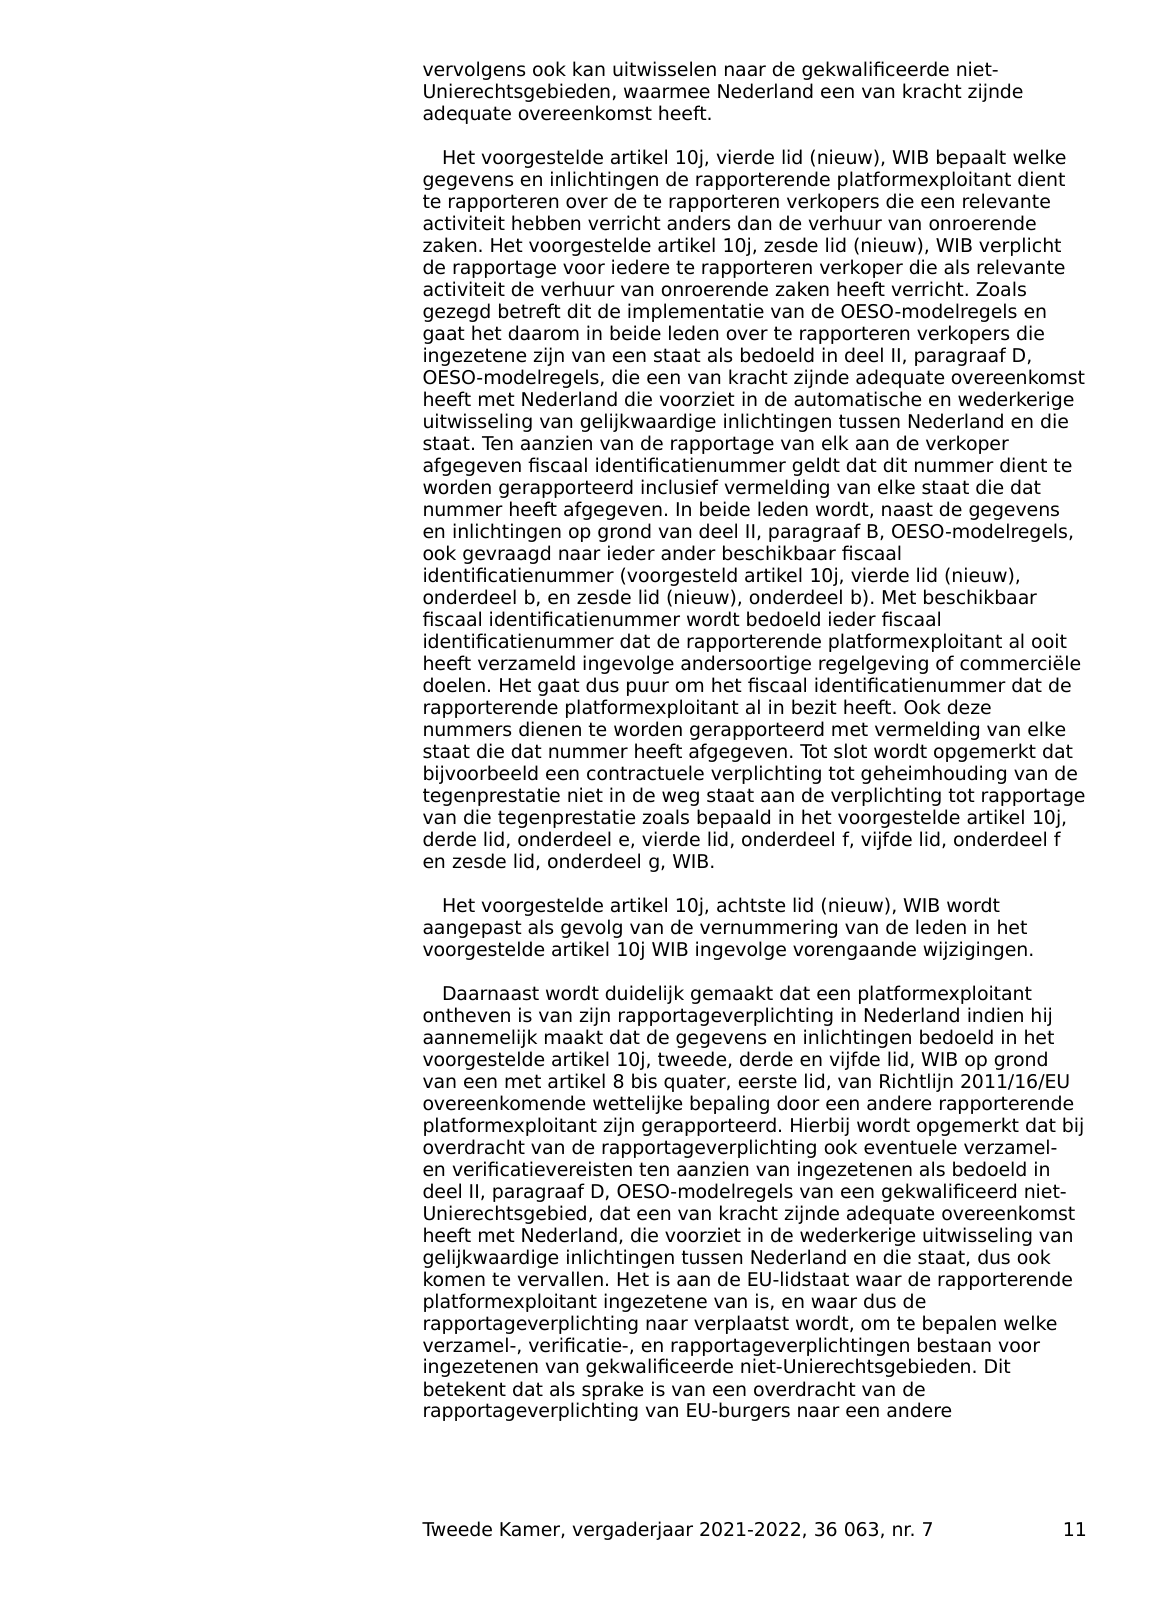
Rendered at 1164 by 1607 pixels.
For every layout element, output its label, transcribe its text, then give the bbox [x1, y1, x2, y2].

text Daarnaast wordt duidelijk gemaakt dat een platformexploitant ontheven is van zijn rapportageverplichting in Nederland indien hij aannemelijk maakt dat de gegevens en inlichtingen bedoeld in het voorgestelde artikel 10j, tweede, derde en vijfde lid, WIB op grond van een met artikel 8 bis quater, eerste lid, van Richtlijn 2011/16/EU overeenkomende wettelijke bepaling door een andere rapporterende platformexploitant zijn gerapporteerd. Hierbij wordt opgemerkt dat bij overdracht van de rapportageverplichting ook eventuele verzamel- en verificatievereisten ten aanzien van ingezetenen als bedoeld in deel II, paragraaf D, OESO-modelregels van een gekwalificeerd niet-Unierechtsgebied, dat een van kracht zijnde adequate overeenkomst heeft met Nederland, die voorziet in de wederkerige uitwisseling van gelijkwaardige inlichtingen tussen Nederland en die staat, dus ook komen te vervallen. Het is aan de EU-lidstaat waar de rapporterende platformexploitant ingezetene van is, en waar dus de rapportageverplichting naar verplaatst wordt, om te bepalen welke verzamel-, verificatie-, en rapportageverplichtingen bestaan voor ingezetenen van gekwalificeerde niet-Unierechtsgebieden. Dit betekent dat als sprake is van een overdracht van de rapportageverplichting van EU-burgers naar een andere [422, 983, 1087, 1422]
text Het voorgestelde artikel 10j, achtste lid (nieuw), WIB wordt aangepast als gevolg van de vernummering van de leden in het voorgestelde artikel 10j WIB ingevolge vorengaande wijzigingen. [422, 895, 1087, 961]
text Het voorgestelde artikel 10j, vierde lid (nieuw), WIB bepaalt welke gegevens en inlichtingen de rapporterende platformexploitant dient te rapporteren over de te rapporteren verkopers die een relevante activiteit hebben verricht anders dan de verhuur van onroerende zaken. Het voorgestelde artikel 10j, zesde lid (nieuw), WIB verplicht de rapportage voor iedere te rapporteren verkoper die als relevante activiteit de verhuur van onroerende zaken heeft verricht. Zoals gezegd betreft dit de implementatie van de OESO-modelregels en gaat het daarom in beide leden over te rapporteren verkopers die ingezetene zijn van een staat als bedoeld in deel II, paragraaf D, OESO-modelregels, die een van kracht zijnde adequate overeenkomst heeft met Nederland die voorziet in de automatische en wederkerige uitwisseling van gelijkwaardige inlichtingen tussen Nederland en die staat. Ten aanzien van de rapportage van elk aan de verkoper afgegeven fiscaal identificatienummer geldt dat dit nummer dient te worden gerapporteerd inclusief vermelding van elke staat die dat nummer heeft afgegeven. In beide leden wordt, naast de gegevens en inlichtingen op grond van deel II, paragraaf B, OESO-modelregels, ook gevraagd naar ieder ander beschikbaar fiscaal identificatienummer (voorgesteld artikel 10j, vierde lid (nieuw), onderdeel b, en zesde lid (nieuw), onderdeel b). Met beschikbaar fiscaal identificatienummer wordt bedoeld ieder fiscaal identificatienummer dat de rapporterende platformexploitant al ooit heeft verzameld ingevolge andersoortige regelgeving of commerciële doelen. Het gaat dus puur om het fiscaal identificatienummer dat de rapporterende platformexploitant al in bezit heeft. Ook deze nummers dienen te worden gerapporteerd met vermelding van elke staat die dat nummer heeft afgegeven. Tot slot wordt opgemerkt dat bijvoorbeeld een contractuele verplichting tot geheimhouding van de tegenprestatie niet in de weg staat aan de verplichting tot rapportage van die tegenprestatie zoals bepaald in het voorgestelde artikel 10j, derde lid, onderdeel e, vierde lid, onderdeel f, vijfde lid, onderdeel f en zesde lid, onderdeel g, WIB. [422, 147, 1087, 872]
text vervolgens ook kan uitwisselen naar de gekwalificeerde niet-Unierechtsgebieden, waarmee Nederland een van kracht zijnde adequate overeenkomst heeft. [422, 59, 1087, 125]
